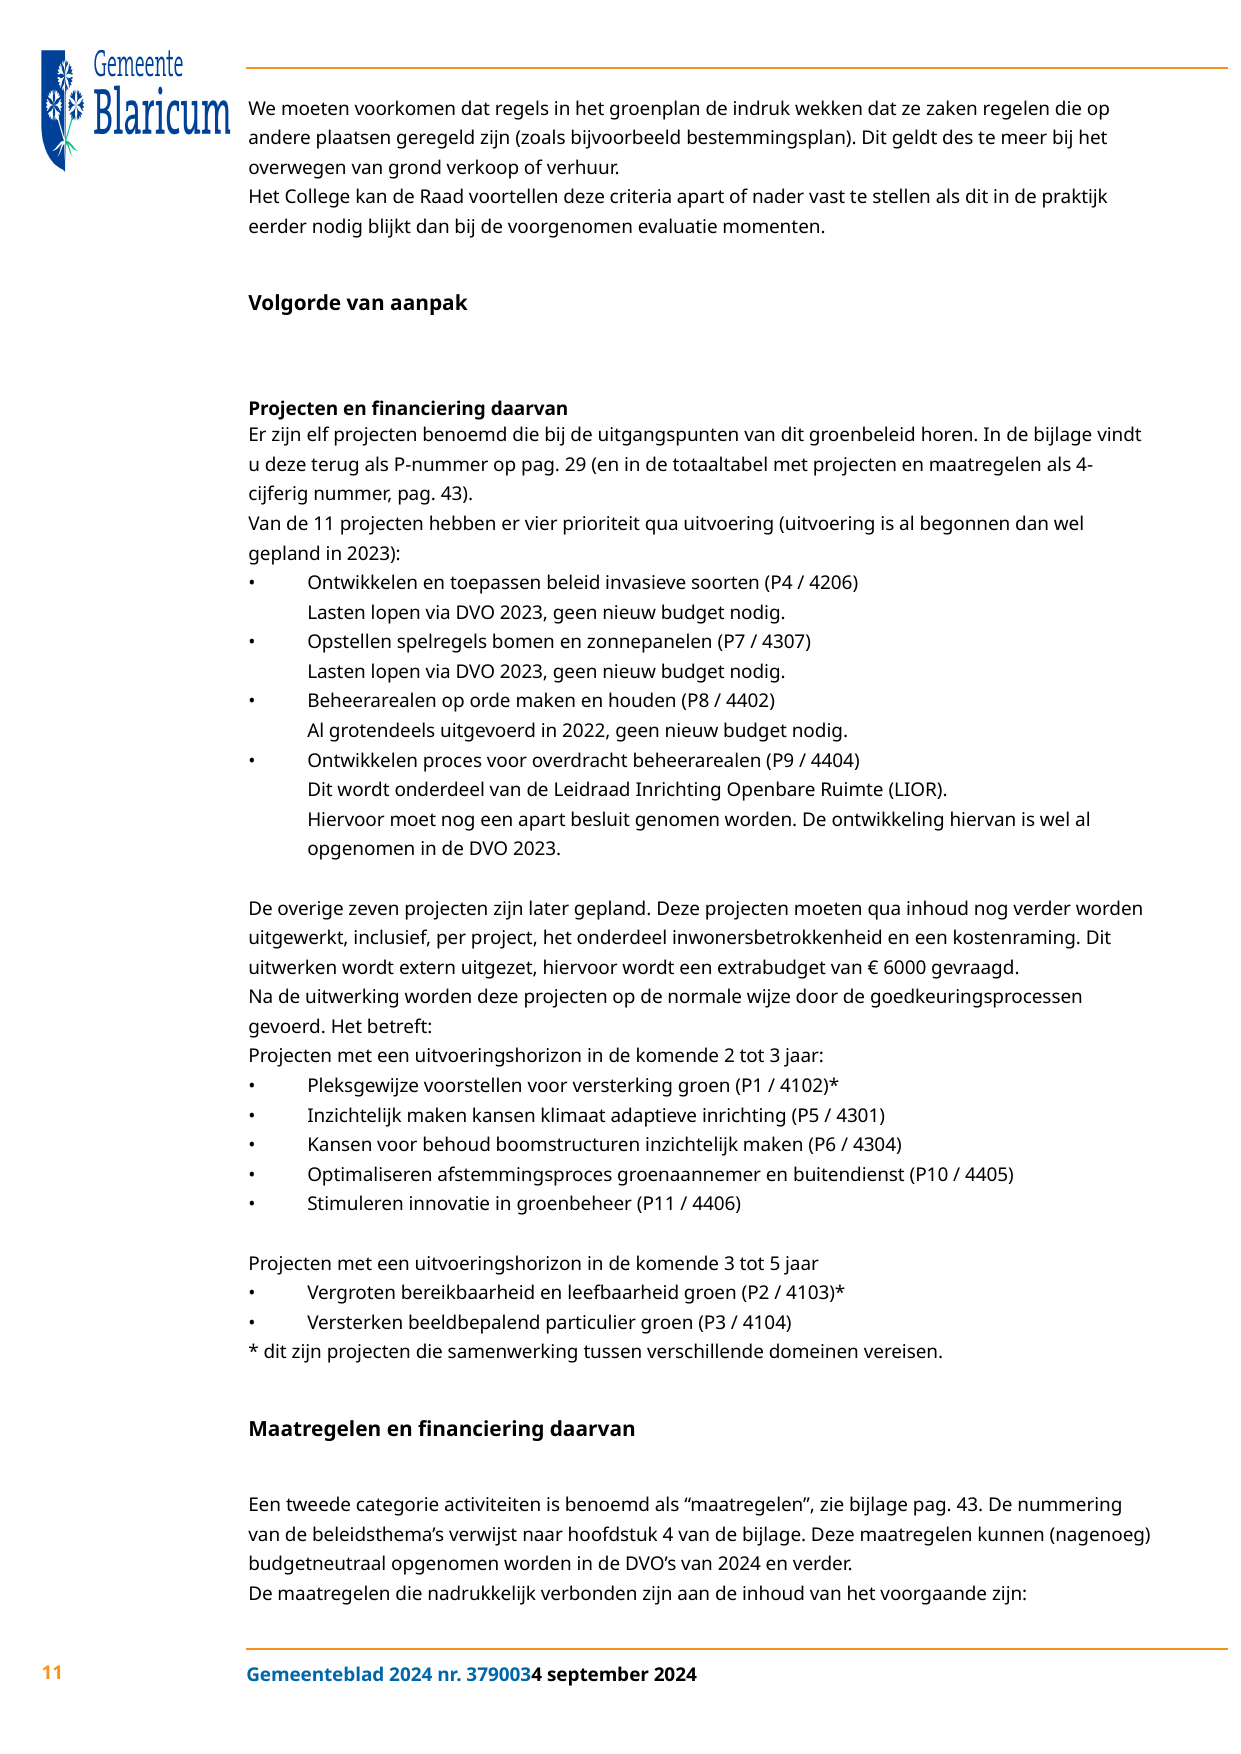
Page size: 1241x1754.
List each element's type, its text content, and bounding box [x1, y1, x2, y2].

list Optimaliseren afstemmingsproces groenaannemer en buitendienst (P10 / 4405) [248, 1161, 1152, 1187]
text Er zijn elf projecten benoemd die bij de uitgangspunten van dit groenbeleid horen. In de bijlage vindt u deze terug als P-nummer op pag. 29 (en in de totaaltabel met projecten en maatregelen als 4-cijferig nummer, pag. 43). [248, 421, 1152, 506]
text * dit zijn projecten die samenwerking tussen verschillende domeinen vereisen. [248, 1338, 1152, 1364]
list Lasten lopen via DVO 2023, geen nieuw budget nodig. [248, 599, 1152, 624]
list Ontwikkelen en toepassen beleid invasieve soorten (P4 / 4206) [248, 569, 1152, 595]
text De maatregelen die nadrukkelijk verbonden zijn aan de inhoud van het voorgaande zijn: [248, 1580, 1152, 1606]
list Al grotendeels uitgevoerd in 2022, geen nieuw budget nodig. [248, 717, 1152, 743]
list Kansen voor behoud boomstructuren inzichtelijk maken (P6 / 4304) [248, 1131, 1152, 1157]
list Vergroten bereikbaarheid en leefbaarheid groen (P2 / 4103)* [248, 1279, 1152, 1305]
text Maatregelen en financiering daarvan [248, 1414, 1152, 1442]
text Een tweede categorie activiteiten is benoemd als “maatregelen”, zie bijlage pag. 43. De nummering van de beleidsthema’s verwijst naar hoofdstuk 4 van de bijlage. Deze maatregelen kunnen (nagenoeg) budgetneutraal opgenomen worden in de DVO’s van 2024 en verder. [248, 1491, 1152, 1576]
text Projecten met een uitvoeringshorizon in de komende 3 tot 5 jaar [248, 1250, 1152, 1275]
text De overige zeven projecten zijn later gepland. Deze projecten moeten qua inhoud nog verder worden uitgewerkt, inclusief, per project, het onderdeel inwonersbetrokkenheid en een kostenraming. Dit uitwerken wordt extern uitgezet, hiervoor wordt een extrabudget van € 6000 gevraagd. [248, 895, 1152, 979]
list Beheerarealen op orde maken en houden (P8 / 4402) [248, 688, 1152, 713]
text We moeten voorkomen dat regels in het groenplan de indruk wekken dat ze zaken regelen die op andere plaatsen geregeld zijn (zoals bijvoorbeeld bestemmingsplan). Dit geldt des te meer bij het overwegen van grond verkoop of verhuur. [248, 95, 1152, 180]
list Versterken beeldbepalend particulier groen (P3 / 4104) [248, 1309, 1152, 1334]
list Hiervoor moet nog een apart besluit genomen worden. De ontwikkeling hiervan is wel al opgenomen in de DVO 2023. [248, 806, 1152, 861]
list Opstellen spelregels bomen en zonnepanelen (P7 / 4307) [248, 628, 1152, 654]
text Na de uitwerking worden deze projecten op de normale wijze door de goedkeuringsprocessen gevoerd. Het betreft: [248, 983, 1152, 1039]
list Ontwikkelen proces voor overdracht beheerarealen (P9 / 4404) [248, 747, 1152, 772]
picture [41, 47, 231, 172]
text Projecten en financiering daarvan [248, 396, 1152, 421]
text Het College kan de Raad voortellen deze criteria apart of nader vast te stellen als dit in de praktijk eerder nodig blijkt dan bij de voorgenomen evaluatie momenten. [248, 183, 1152, 239]
list Dit wordt onderdeel van de Leidraad Inrichting Openbare Ruimte (LIOR). [248, 776, 1152, 802]
text Van de 11 projecten hebben er vier prioriteit qua uitvoering (uitvoering is al begonnen dan wel gepland in 2023): [248, 510, 1152, 565]
text Projecten met een uitvoeringshorizon in de komende 2 tot 3 jaar: [248, 1043, 1152, 1068]
list Lasten lopen via DVO 2023, geen nieuw budget nodig. [248, 658, 1152, 684]
text Volgorde van aanpak [248, 288, 1152, 317]
list Pleksgewijze voorstellen voor versterking groen (P1 / 4102)* [248, 1072, 1152, 1098]
list Inzichtelijk maken kansen klimaat adaptieve inrichting (P5 / 4301) [248, 1102, 1152, 1127]
list Stimuleren innovatie in groenbeheer (P11 / 4406) [248, 1191, 1152, 1216]
